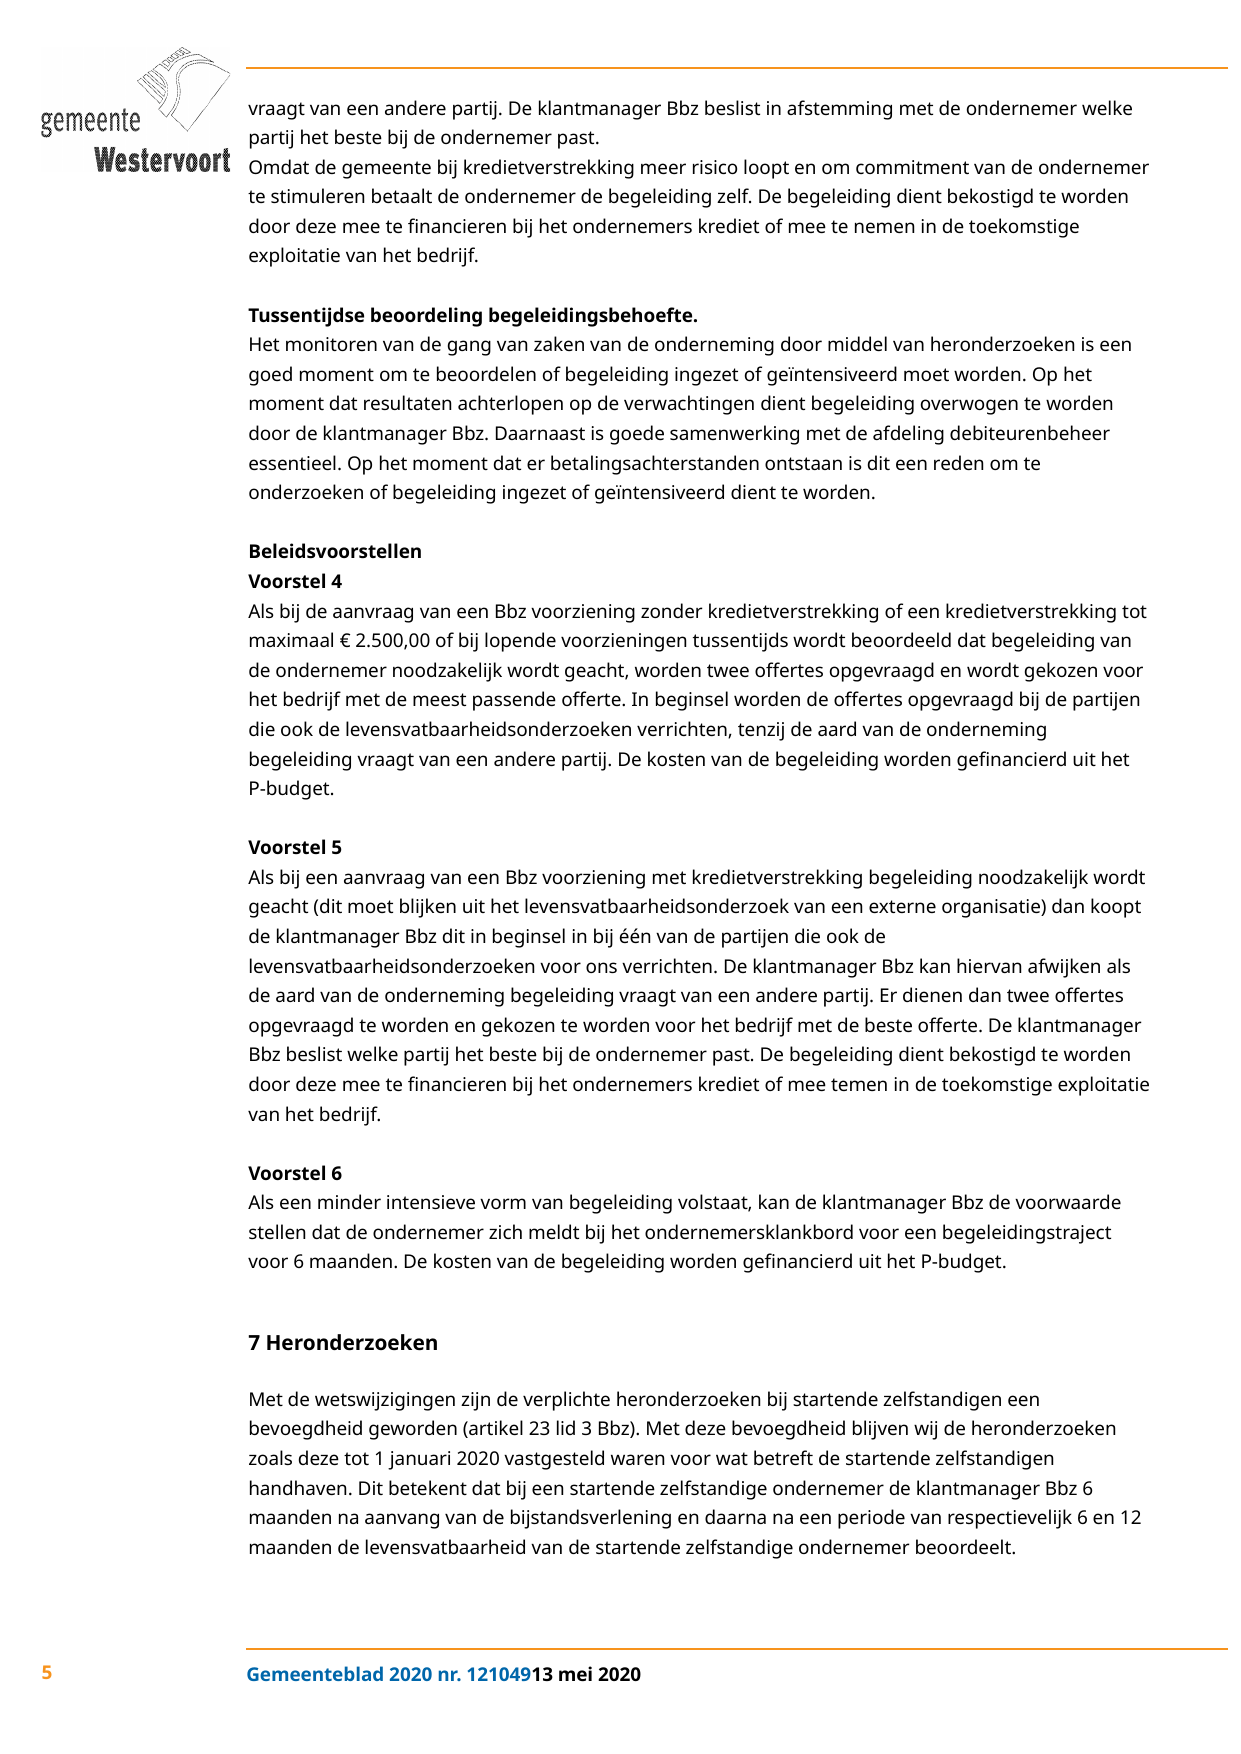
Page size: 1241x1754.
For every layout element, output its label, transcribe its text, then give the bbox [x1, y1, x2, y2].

text Beleidsvoorstellen [248, 538, 1152, 564]
text Tussentijdse beoordeling begeleidingsbehoefte. [248, 302, 1152, 328]
text Met de wetswijzigingen zijn de verplichte heronderzoeken bij startende zelfstandigen een bevoegdheid geworden (artikel 23 lid 3 Bbz). Met deze bevoegdheid blijven wij de heronderzoeken zoals deze tot 1 januari 2020 vastgesteld waren voor wat betreft de startende zelfstandigen handhaven. Dit betekent dat bij een startende zelfstandige ondernemer de klantmanager Bbz 6 maanden na aanvang van de bijstandsverlening en daarna na een periode van respectievelijk 6 en 12 maanden de levensvatbaarheid van de startende zelfstandige ondernemer beoordeelt. [248, 1386, 1152, 1560]
text Omdat de gemeente bij kredietverstrekking meer risico loopt en om commitment van de ondernemer te stimuleren betaalt de ondernemer de begeleiding zelf. De begeleiding dient bekostigd te worden door deze mee te financieren bij het ondernemers krediet of mee te nemen in de toekomstige exploitatie van het bedrijf. [248, 154, 1152, 268]
text vraagt van een andere partij. De klantmanager Bbz beslist in afstemming met de ondernemer welke partij het beste bij de ondernemer past. [248, 95, 1152, 150]
text Het monitoren van de gang van zaken van de onderneming door middel van heronderzoeken is een goed moment om te beoordelen of begeleiding ingezet of geïntensiveerd moet worden. Op het moment dat resultaten achterlopen op de verwachtingen dient begeleiding overwogen te worden door de klantmanager Bbz. Daarnaast is goede samenwerking met de afdeling debiteurenbeheer essentieel. Op het moment dat er betalingsachterstanden ontstaan is dit een reden om te onderzoeken of begeleiding ingezet of geïntensiveerd dient te worden. [248, 331, 1152, 505]
text 7 Heronderzoeken [248, 1328, 1152, 1356]
picture [41, 47, 231, 172]
table_header Voorstel 4 Als bij de aanvraag van een Bbz voorziening zonder kredietverstrekking of een kredietverstrekking tot maximaal € 2.500,00 of bij lopende voorzieningen tussentijds wordt beoordeeld dat begeleiding van de ondernemer noodzakelijk wordt geacht, worden twee offertes opgevraagd en wordt gekozen voor het bedrijf met de meest passende offerte. In beginsel worden de offertes opgevraagd bij de partijen die ook de levensvatbaarheidsonderzoeken verrichten, tenzij de aard van de onderneming begeleiding vraagt van een andere partij. De kosten van de begeleiding worden gefinancierd uit het P-budget. Voorstel 5 Als bij een aanvraag van een Bbz voorziening met kredietverstrekking begeleiding noodzakelijk wordt geacht (dit moet blijken uit het levensvatbaarheidsonderzoek van een externe organisatie) dan koopt de klantmanager Bbz dit in beginsel in bij één van de partijen die ook de levensvatbaarheidsonderzoeken voor ons verrichten. De klantmanager Bbz kan hiervan afwijken als de aard van de onderneming begeleiding vraagt van een andere partij. Er dienen dan twee offertes opgevraagd te worden en gekozen te worden voor het bedrijf met de beste offerte. De klantmanager Bbz beslist welke partij het beste bij de ondernemer past. De begeleiding dient bekostigd te worden door deze mee te financieren bij het ondernemers krediet of mee temen in de toekomstige exploitatie van het bedrijf. Voorstel 6 Als een minder intensieve vorm van begeleiding volstaat, kan de klantmanager Bbz de voorwaarde stellen dat de ondernemer zich meldt bij het ondernemersklankbord voor een begeleidingstraject voor 6 maanden. De kosten van de begeleiding worden gefinancierd uit het P-budget. [248, 568, 1152, 1274]
